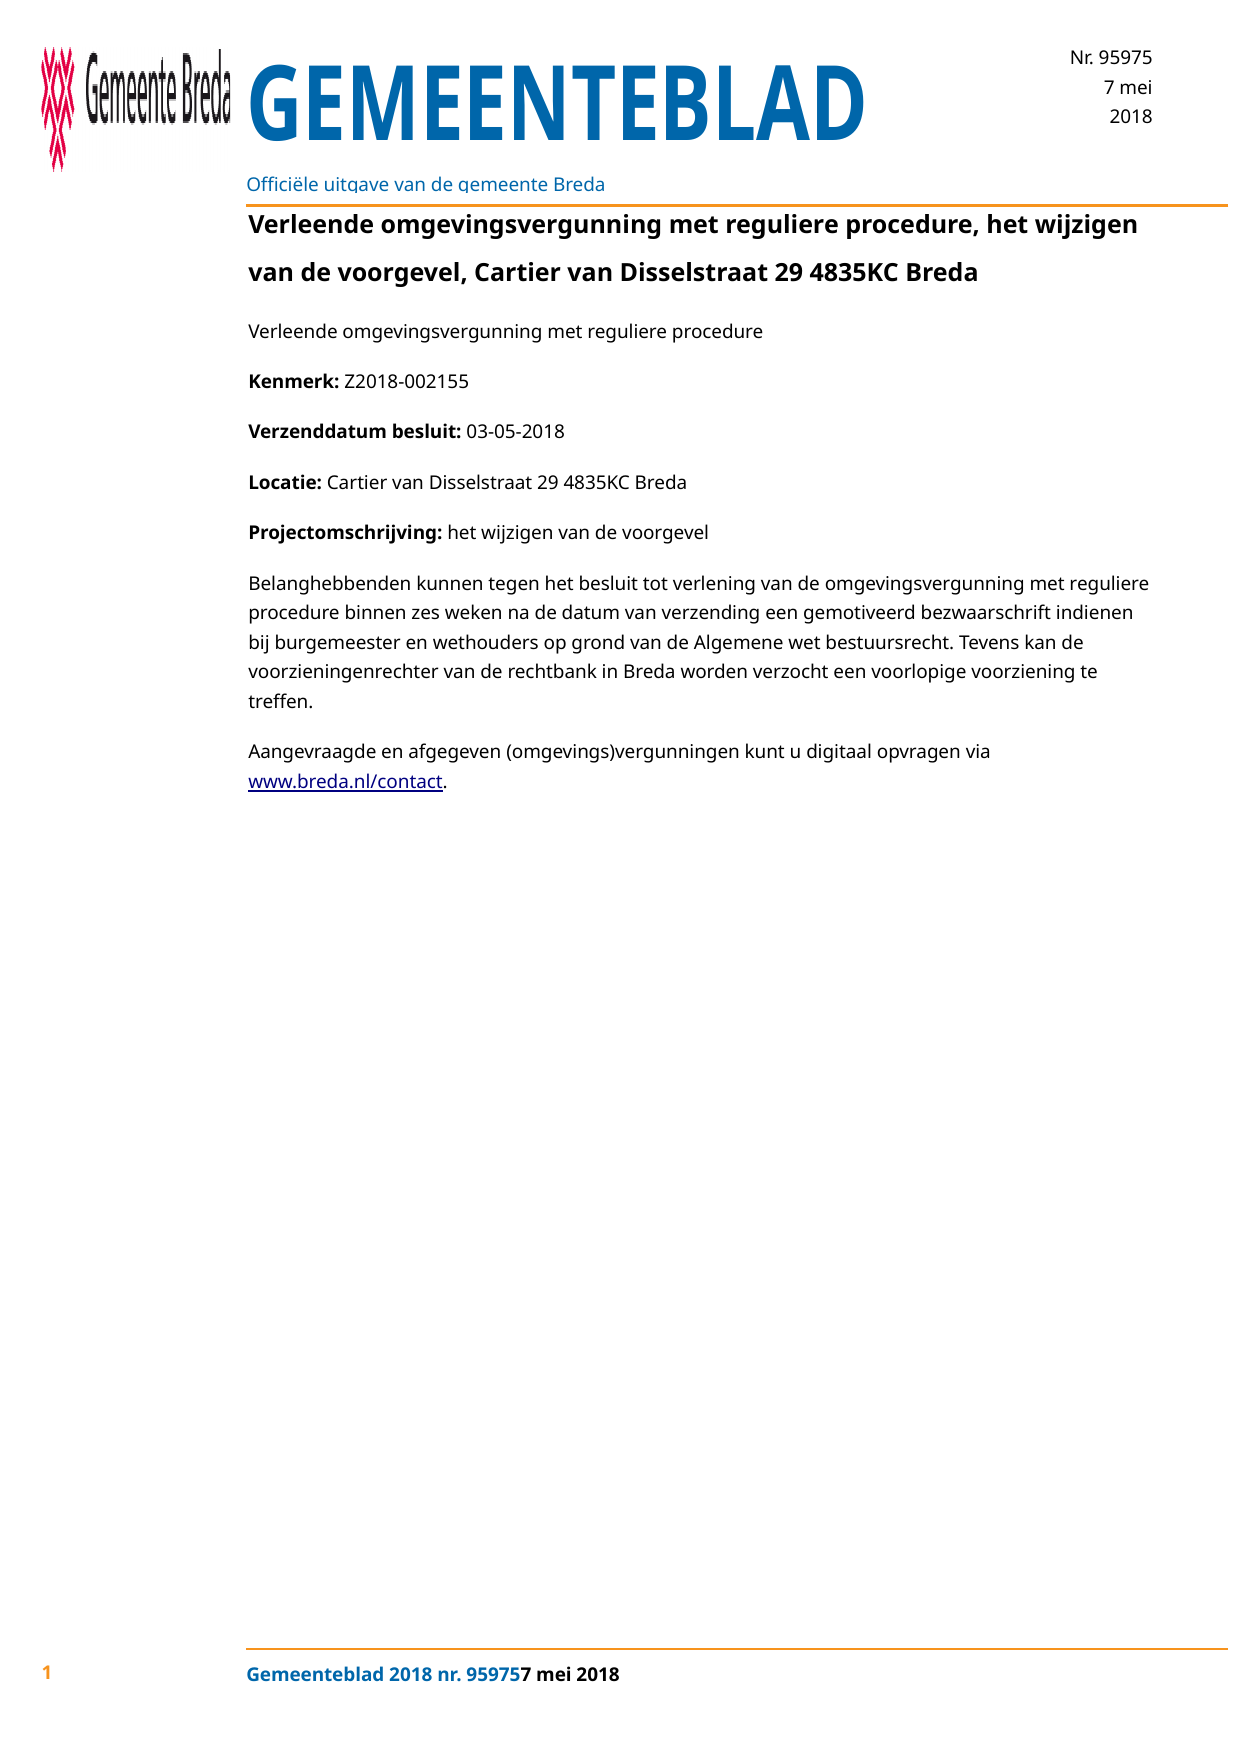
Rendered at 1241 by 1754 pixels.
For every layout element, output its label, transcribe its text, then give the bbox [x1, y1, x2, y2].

text Projectomschrijving: het wijzigen van de voorgevel [248, 519, 1152, 545]
text Aangevraagde en afgegeven (omgevings)vergunningen kunt u digitaal opvragen via www.breda.nl/contact. [248, 739, 1152, 794]
text Verleende omgevingsvergunning met reguliere procedure, het wijzigen van de voorgevel, Cartier van Disselstraat 29 4835KC Breda [248, 207, 1152, 288]
text Locatie: Cartier van Disselstraat 29 4835KC Breda [248, 469, 1152, 495]
picture [41, 47, 231, 172]
text Belanghebbenden kunnen tegen het besluit tot verlening van de omgevingsvergunning met reguliere procedure binnen zes weken na de datum van verzending een gemotiveerd bezwaarschrift indienen bij burgemeester en wethouders op grond van de Algemene wet bestuursrecht. Tevens kan de voorzieningenrechter van de rechtbank in Breda worden verzocht een voorlopige voorziening te treffen. [248, 570, 1152, 714]
text Verleende omgevingsvergunning met reguliere procedure [248, 318, 1152, 344]
text Kenmerk: Z2018-002155 [248, 368, 1152, 394]
text Verzenddatum besluit: 03-05-2018 [248, 419, 1152, 444]
